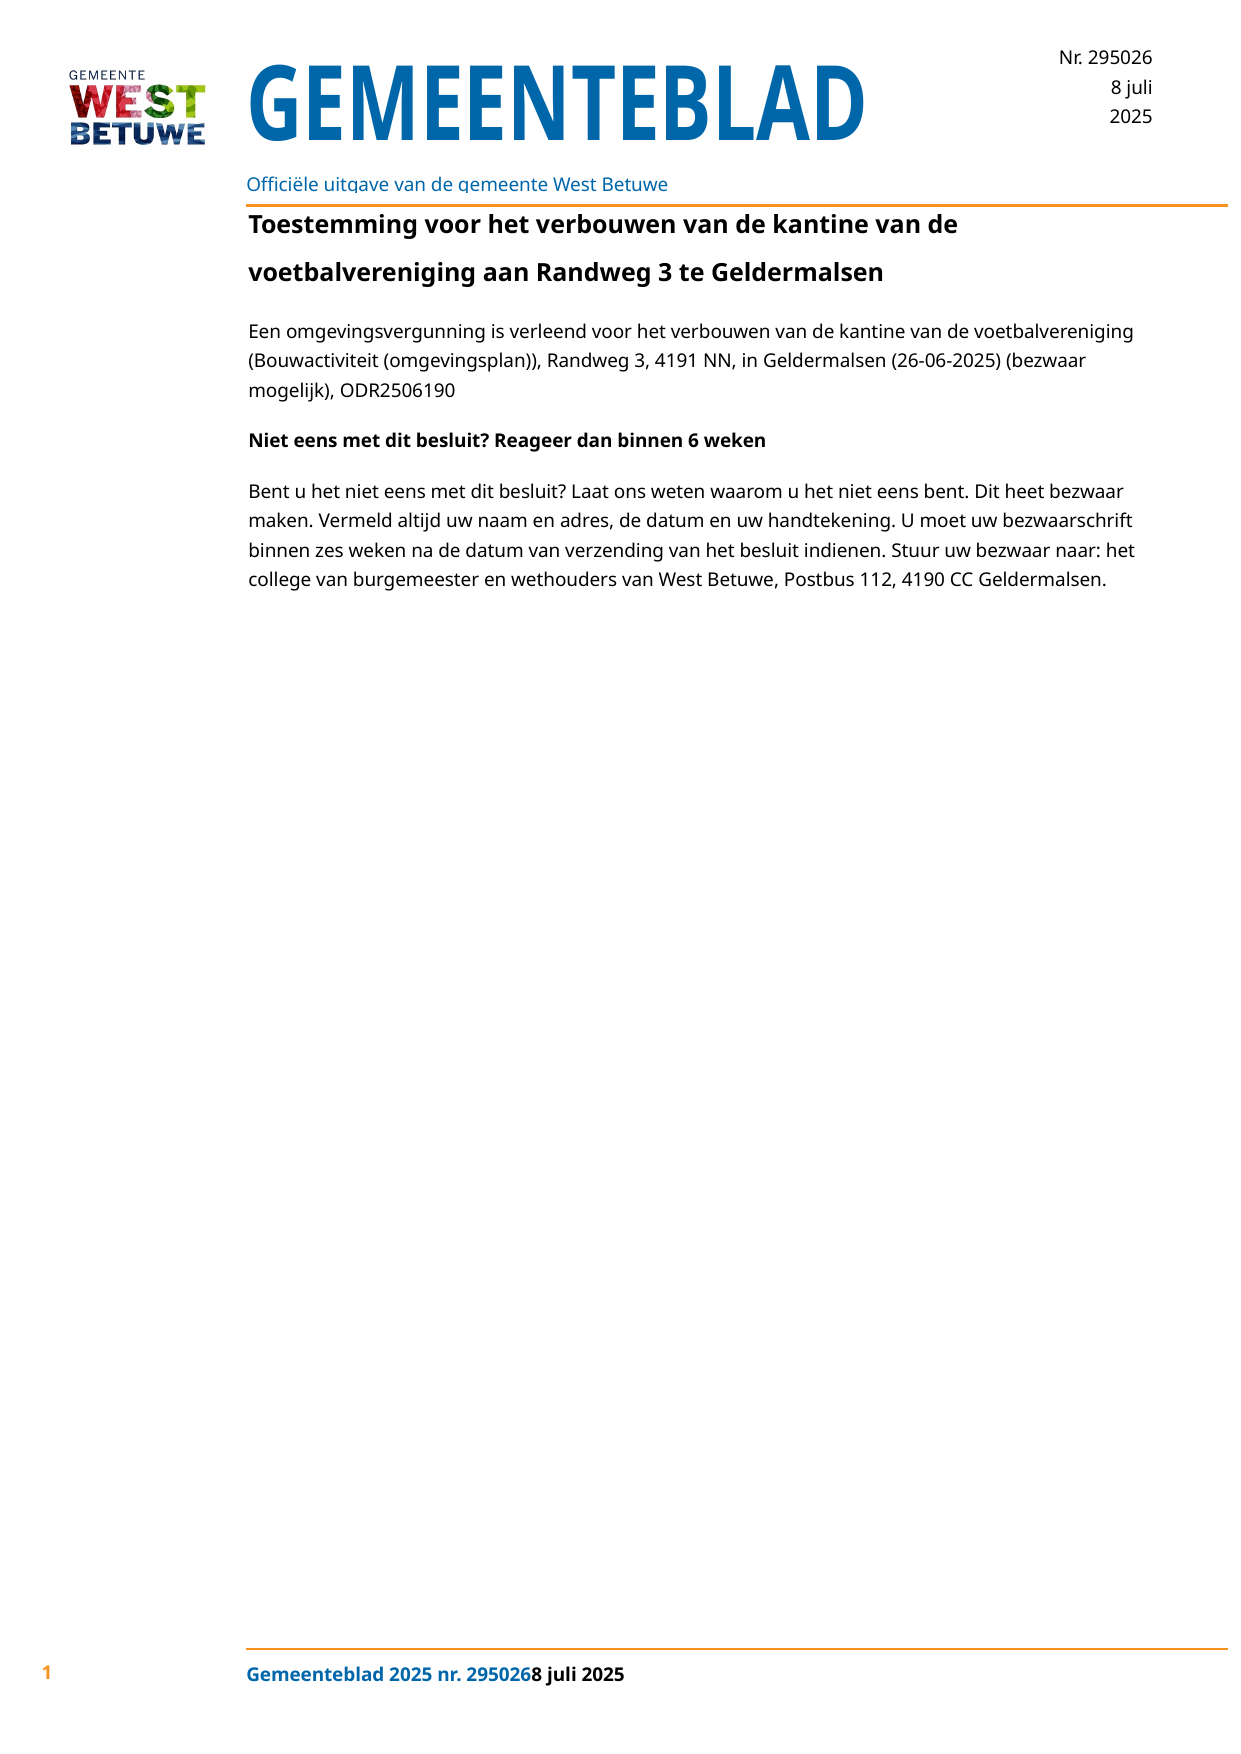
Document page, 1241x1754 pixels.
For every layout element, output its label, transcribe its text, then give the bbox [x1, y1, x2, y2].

text Bent u het niet eens met dit besluit? Laat ons weten waarom u het niet eens bent. Dit heet bezwaar maken. Vermeld altijd uw naam en adres, de datum en uw handtekening. U moet uw bezwaarschrift binnen zes weken na de datum van verzending van het besluit indienen. Stuur uw bezwaar naar: het college van burgemeester en wethouders van West Betuwe, Postbus 112, 4190 CC Geldermalsen. [248, 478, 1152, 592]
picture [41, 47, 231, 172]
text Niet eens met dit besluit? Reageer dan binnen 6 weken [248, 427, 1152, 453]
text Een omgevingsvergunning is verleend voor het verbouwen van de kantine van de voetbalvereniging (Bouwactiviteit (omgevingsplan)), Randweg 3, 4191 NN, in Geldermalsen (26-06-2025) (bezwaar mogelijk), ODR2506190 [248, 318, 1152, 403]
text Toestemming voor het verbouwen van de kantine van de voetbalvereniging aan Randweg 3 te Geldermalsen [248, 207, 1152, 288]
